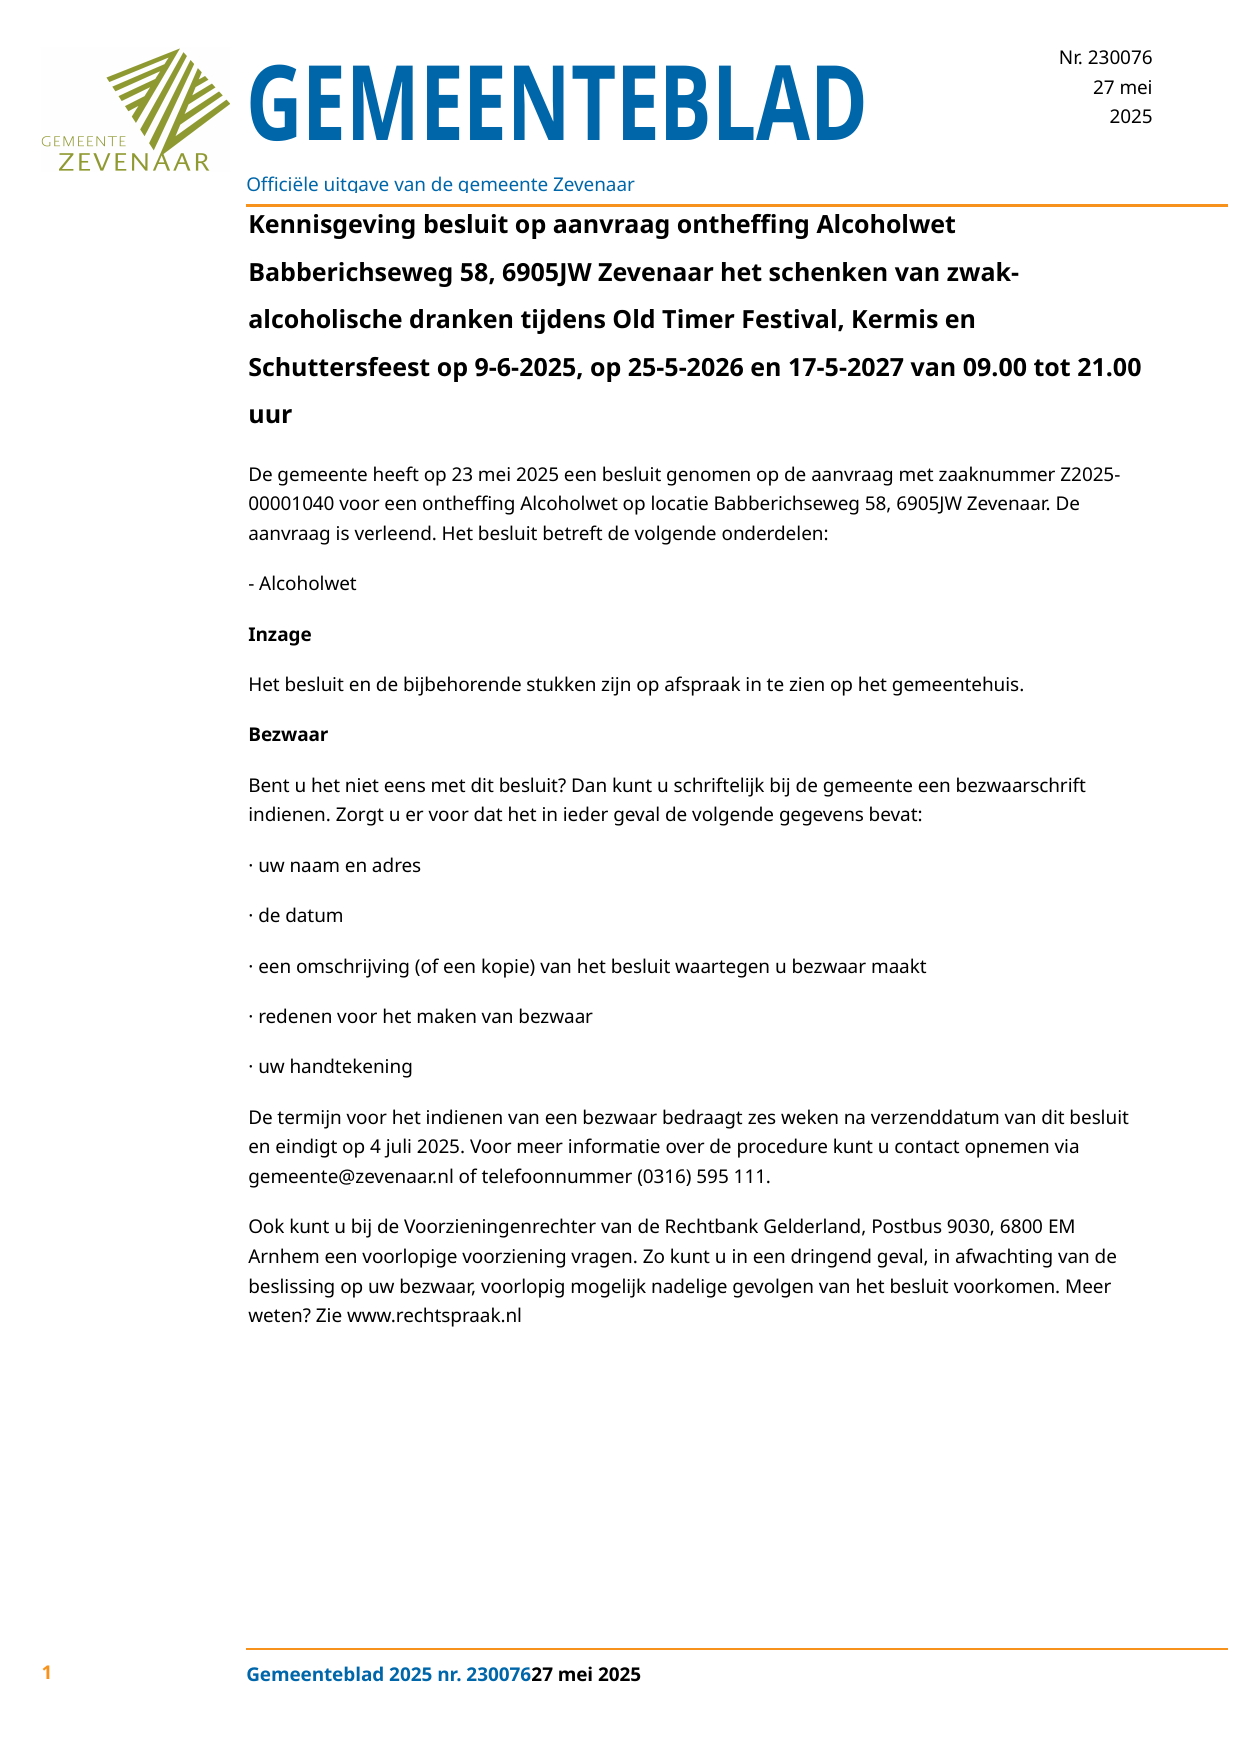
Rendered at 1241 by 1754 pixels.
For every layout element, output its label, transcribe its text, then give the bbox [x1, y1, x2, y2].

text · uw handtekening [248, 1054, 1152, 1079]
text - Alcoholwet [248, 570, 1152, 596]
text Inzage [248, 621, 1152, 646]
text · uw naam en adres [248, 852, 1152, 878]
text Bent u het niet eens met dit besluit? Dan kunt u schriftelijk bij de gemeente een bezwaarschrift indienen. Zorgt u er voor dat het in ieder geval de volgende gegevens bevat: [248, 772, 1152, 827]
text Het besluit en de bijbehorende stukken zijn op afspraak in te zien op het gemeentehuis. [248, 671, 1152, 697]
text Kennisgeving besluit op aanvraag ontheffing Alcoholwet Babberichseweg 58, 6905JW Zevenaar het schenken van zwak-alcoholische dranken tijdens Old Timer Festival, Kermis en Schuttersfeest op 9-6-2025, op 25-5-2026 en 17-5-2027 van 09.00 tot 21.00 uur [248, 207, 1152, 431]
picture [41, 47, 231, 172]
text Ook kunt u bij de Voorzieningenrechter van de Rechtbank Gelderland, Postbus 9030, 6800 EM Arnhem een voorlopige voorziening vragen. Zo kunt u in een dringend geval, in afwachting van de beslissing op uw bezwaar, voorlopig mogelijk nadelige gevolgen van het besluit voorkomen. Meer weten? Zie www.rechtspraak.nl [248, 1214, 1152, 1328]
text · een omschrijving (of een kopie) van het besluit waartegen u bezwaar maakt [248, 953, 1152, 978]
text De gemeente heeft op 23 mei 2025 een besluit genomen op de aanvraag met zaaknummer Z2025-00001040 voor een ontheffing Alcoholwet op locatie Babberichseweg 58, 6905JW Zevenaar. De aanvraag is verleend. Het besluit betreft de volgende onderdelen: [248, 461, 1152, 546]
text · redenen voor het maken van bezwaar [248, 1003, 1152, 1029]
text · de datum [248, 902, 1152, 928]
text De termijn voor het indienen van een bezwaar bedraagt zes weken na verzenddatum van dit besluit en eindigt op 4 juli 2025. Voor meer informatie over de procedure kunt u contact opnemen via gemeente@zevenaar.nl of telefoonnummer (0316) 595 111. [248, 1104, 1152, 1189]
text Bezwaar [248, 722, 1152, 747]
